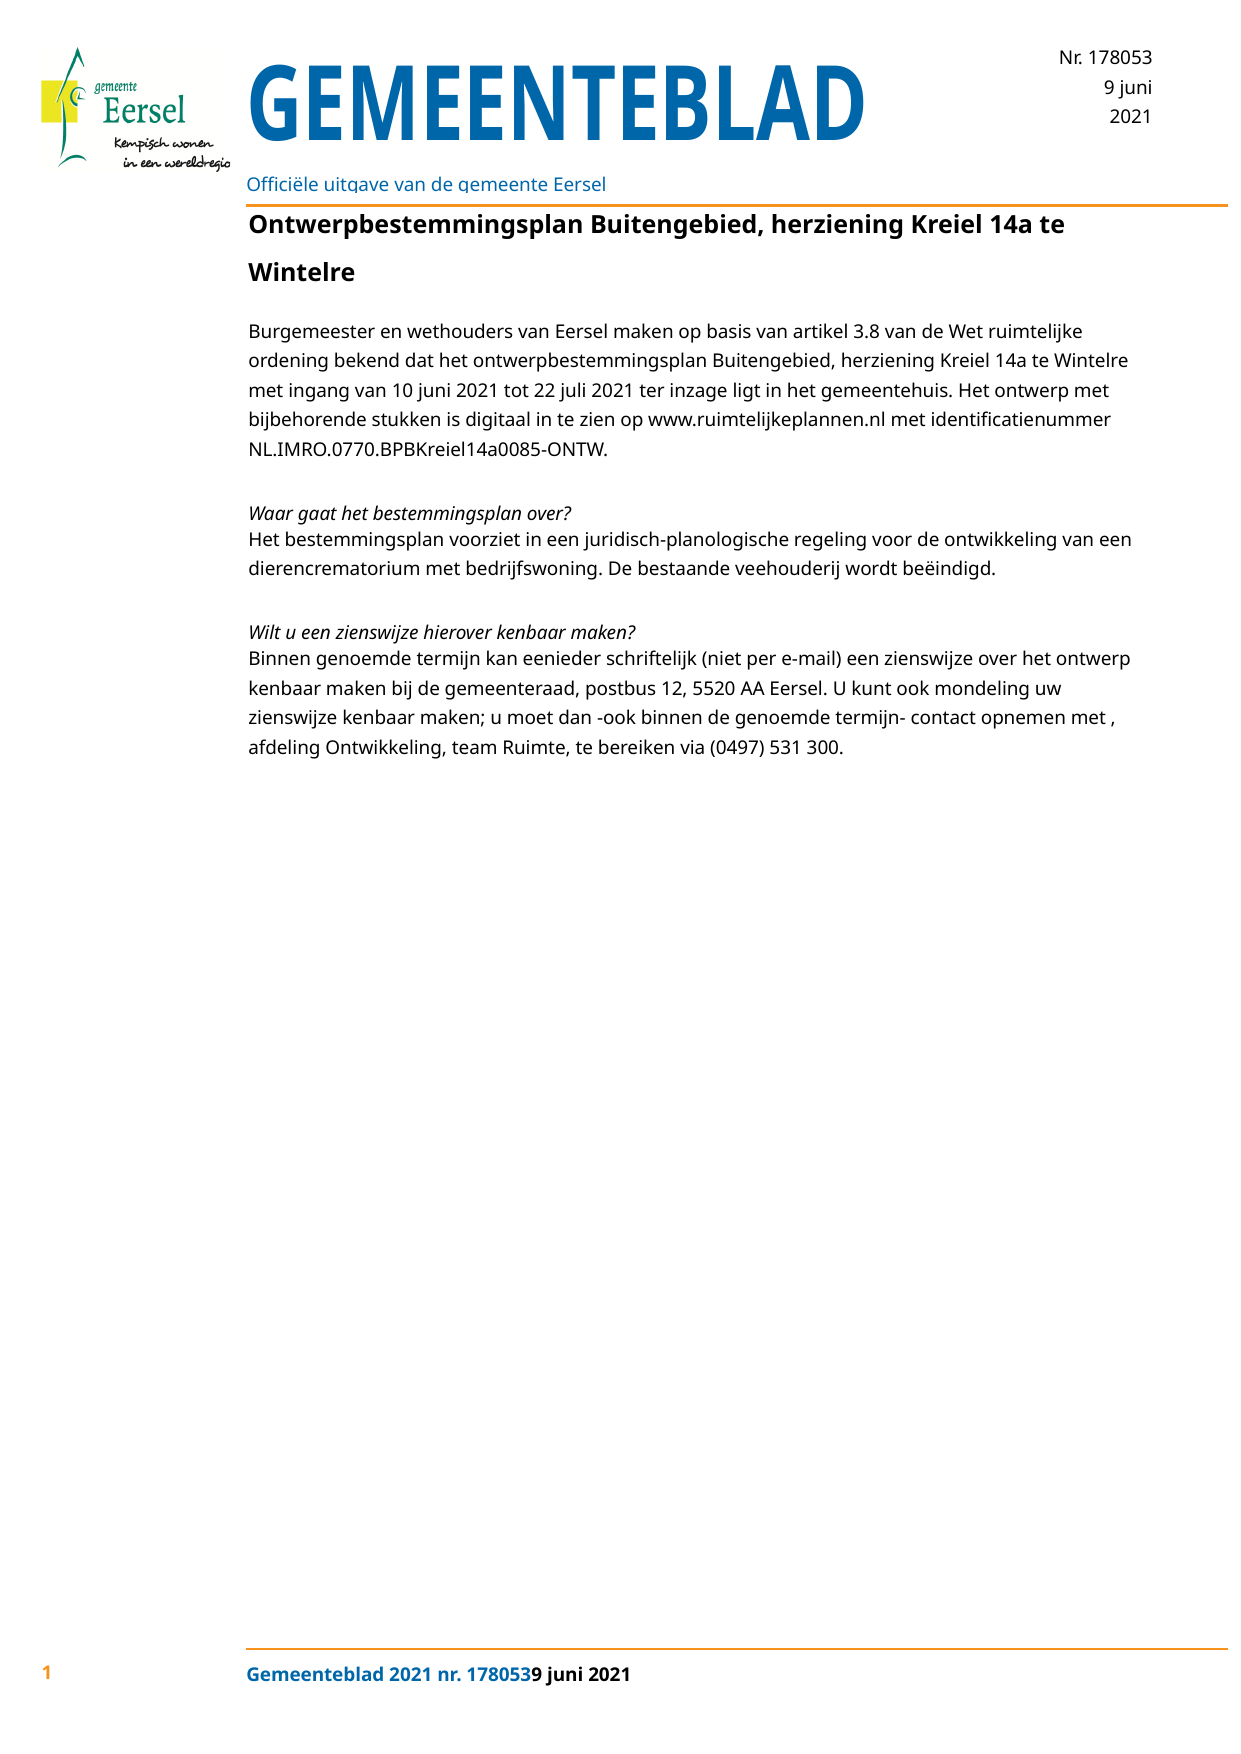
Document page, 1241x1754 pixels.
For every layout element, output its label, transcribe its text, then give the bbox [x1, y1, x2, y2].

text Burgemeester en wethouders van Eersel maken op basis van artikel 3.8 van de Wet ruimtelijke ordening bekend dat het ontwerpbestemmingsplan Buitengebied, herziening Kreiel 14a te Wintelre met ingang van 10 juni 2021 tot 22 juli 2021 ter inzage ligt in het gemeentehuis. Het ontwerp met bijbehorende stukken is digitaal in te zien op www.ruimtelijkeplannen.nl met identificatienummer NL.IMRO.0770.BPBKreiel14a0085-ONTW. [248, 318, 1152, 462]
text Binnen genoemde termijn kan eenieder schriftelijk (niet per e-mail) een zienswijze over het ontwerp kenbaar maken bij de gemeenteraad, postbus 12, 5520 AA Eersel. U kunt ook mondeling uw zienswijze kenbaar maken; u moet dan -ook binnen de genoemde termijn- contact opnemen met , afdeling Ontwikkeling, team Ruimte, te bereiken via (0497) 531 300. [248, 645, 1152, 760]
picture [41, 47, 231, 172]
text Wilt u een zienswijze hierover kenbaar maken? [248, 619, 1152, 645]
text Ontwerpbestemmingsplan Buitengebied, herziening Kreiel 14a te Wintelre [248, 207, 1152, 288]
text Waar gaat het bestemmingsplan over? [248, 500, 1152, 526]
text Het bestemmingsplan voorziet in een juridisch-planologische regeling voor de ontwikkeling van een dierencrematorium met bedrijfswoning. De bestaande veehouderij wordt beëindigd. [248, 526, 1152, 581]
